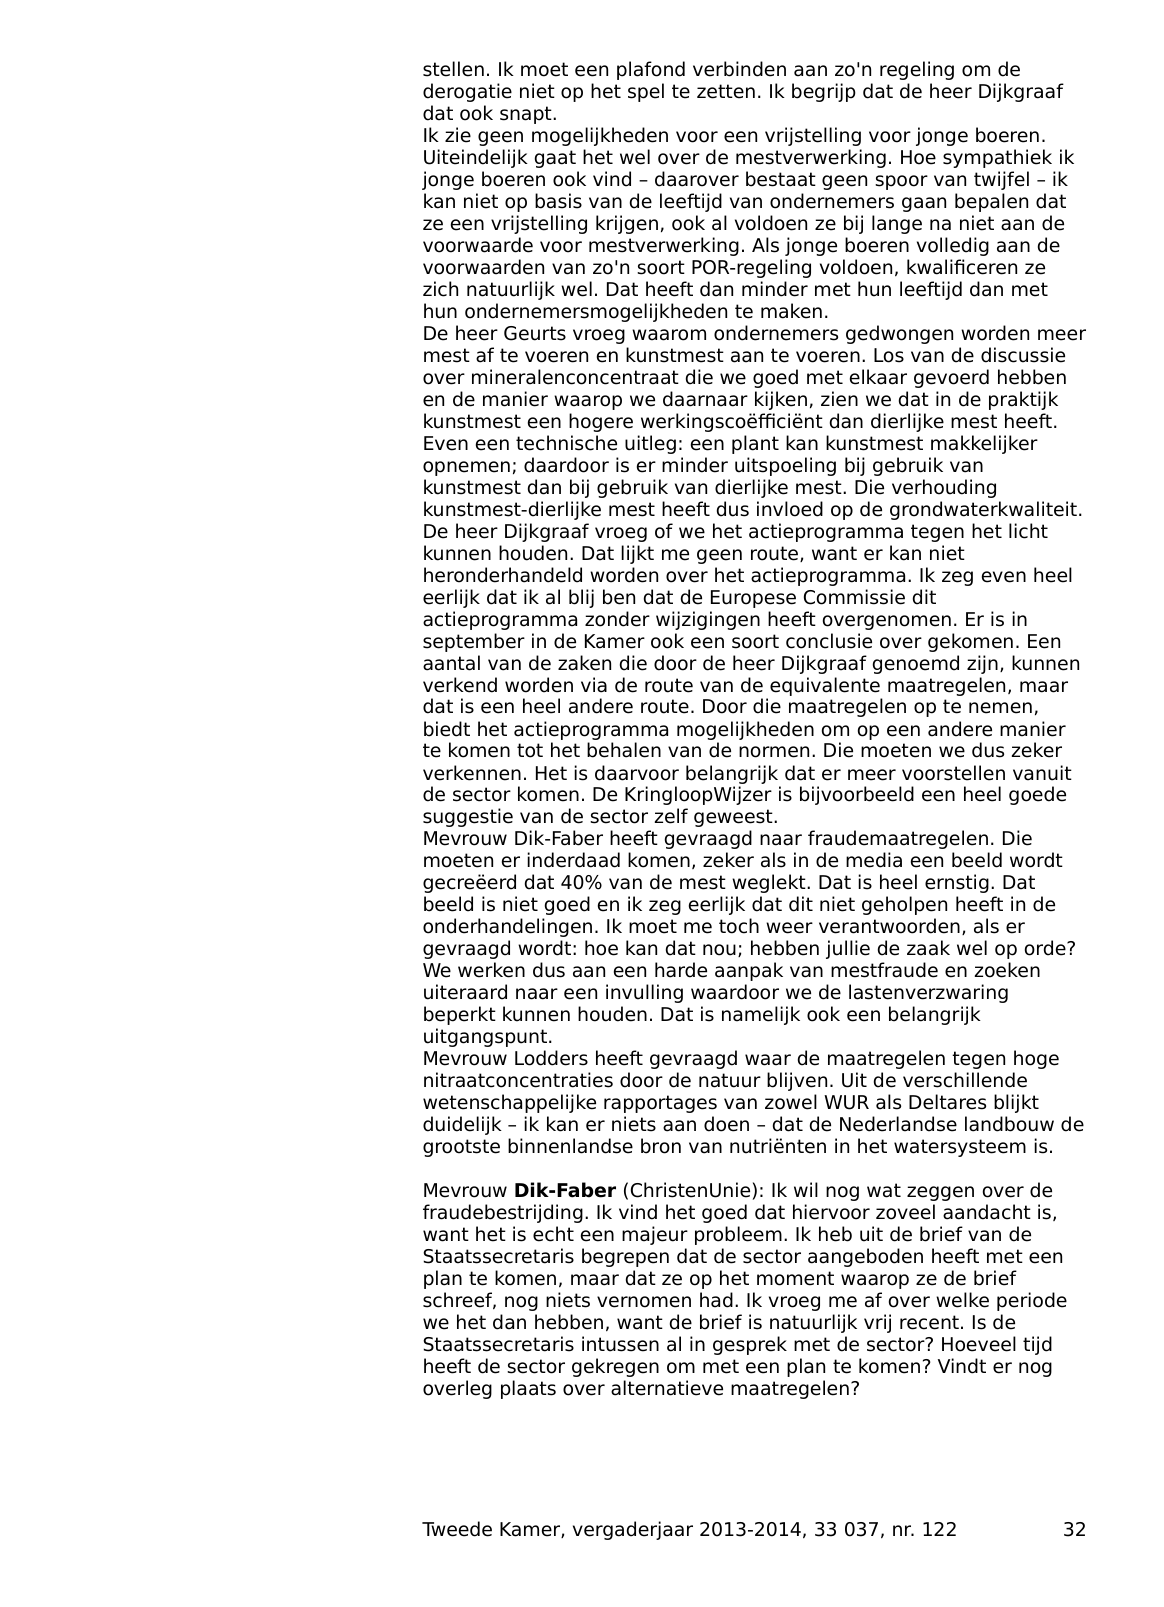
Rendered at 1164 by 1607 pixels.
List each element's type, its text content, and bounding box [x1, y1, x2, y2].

text stellen. Ik moet een plafond verbinden aan zo'n regeling om de derogatie niet op het spel te zetten. Ik begrijp dat de heer Dijkgraaf dat ook snapt. [422, 59, 1087, 125]
text De heer Geurts vroeg waarom ondernemers gedwongen worden meer mest af te voeren en kunstmest aan te voeren. Los van de discussie over mineralenconcentraat die we goed met elkaar gevoerd hebben en de manier waarop we daarnaar kijken, zien we dat in de praktijk kunstmest een hogere werkingscoëfficiënt dan dierlijke mest heeft. Even een technische uitleg: een plant kan kunstmest makkelijker opnemen; daardoor is er minder uitspoeling bij gebruik van kunstmest dan bij gebruik van dierlijke mest. Die verhouding kunstmest-dierlijke mest heeft dus invloed op de grondwaterkwaliteit. [422, 323, 1087, 521]
text Mevrouw Dik-Faber heeft gevraagd naar fraudemaatregelen. Die moeten er inderdaad komen, zeker als in de media een beeld wordt gecreëerd dat 40% van de mest weglekt. Dat is heel ernstig. Dat beeld is niet goed en ik zeg eerlijk dat dit niet geholpen heeft in de onderhandelingen. Ik moet me toch weer verantwoorden, als er gevraagd wordt: hoe kan dat nou; hebben jullie de zaak wel op orde? We werken dus aan een harde aanpak van mestfraude en zoeken uiteraard naar een invulling waardoor we de lastenverzwaring beperkt kunnen houden. Dat is namelijk ook een belangrijk uitgangspunt. [422, 828, 1087, 1048]
text Mevrouw Lodders heeft gevraagd waar de maatregelen tegen hoge nitraatconcentraties door de natuur blijven. Uit de verschillende wetenschappelijke rapportages van zowel WUR als Deltares blijkt duidelijk – ik kan er niets aan doen – dat de Nederlandse landbouw de grootste binnenlandse bron van nutriënten in het watersysteem is. [422, 1048, 1087, 1158]
text De heer Dijkgraaf vroeg of we het actieprogramma tegen het licht kunnen houden. Dat lijkt me geen route, want er kan niet heronderhandeld worden over het actieprogramma. Ik zeg even heel eerlijk dat ik al blij ben dat de Europese Commissie dit actieprogramma zonder wijzigingen heeft overgenomen. Er is in september in de Kamer ook een soort conclusie over gekomen. Een aantal van de zaken die door de heer Dijkgraaf genoemd zijn, kunnen verkend worden via de route van de equivalente maatregelen, maar dat is een heel andere route. Door die maatregelen op te nemen, biedt het actieprogramma mogelijkheden om op een andere manier te komen tot het behalen van de normen. Die moeten we dus zeker verkennen. Het is daarvoor belangrijk dat er meer voorstellen vanuit de sector komen. De KringloopWijzer is bijvoorbeeld een heel goede suggestie van de sector zelf geweest. [422, 521, 1087, 828]
text Ik zie geen mogelijkheden voor een vrijstelling voor jonge boeren. Uiteindelijk gaat het wel over de mestverwerking. Hoe sympathiek ik jonge boeren ook vind – daarover bestaat geen spoor van twijfel – ik kan niet op basis van de leeftijd van ondernemers gaan bepalen dat ze een vrijstelling krijgen, ook al voldoen ze bij lange na niet aan de voorwaarde voor mestverwerking. Als jonge boeren volledig aan de voorwaarden van zo'n soort POR-regeling voldoen, kwalificeren ze zich natuurlijk wel. Dat heeft dan minder met hun leeftijd dan met hun ondernemersmogelijkheden te maken. [422, 125, 1087, 323]
text Mevrouw Dik-Faber (ChristenUnie): Ik wil nog wat zeggen over de fraudebestrijding. Ik vind het goed dat hiervoor zoveel aandacht is, want het is echt een majeur probleem. Ik heb uit de brief van de Staatssecretaris begrepen dat de sector aangeboden heeft met een plan te komen, maar dat ze op het moment waarop ze de brief schreef, nog niets vernomen had. Ik vroeg me af over welke periode we het dan hebben, want de brief is natuurlijk vrij recent. Is de Staatssecretaris intussen al in gesprek met de sector? Hoeveel tijd heeft de sector gekregen om met een plan te komen? Vindt er nog overleg plaats over alternatieve maatregelen? [422, 1180, 1087, 1400]
